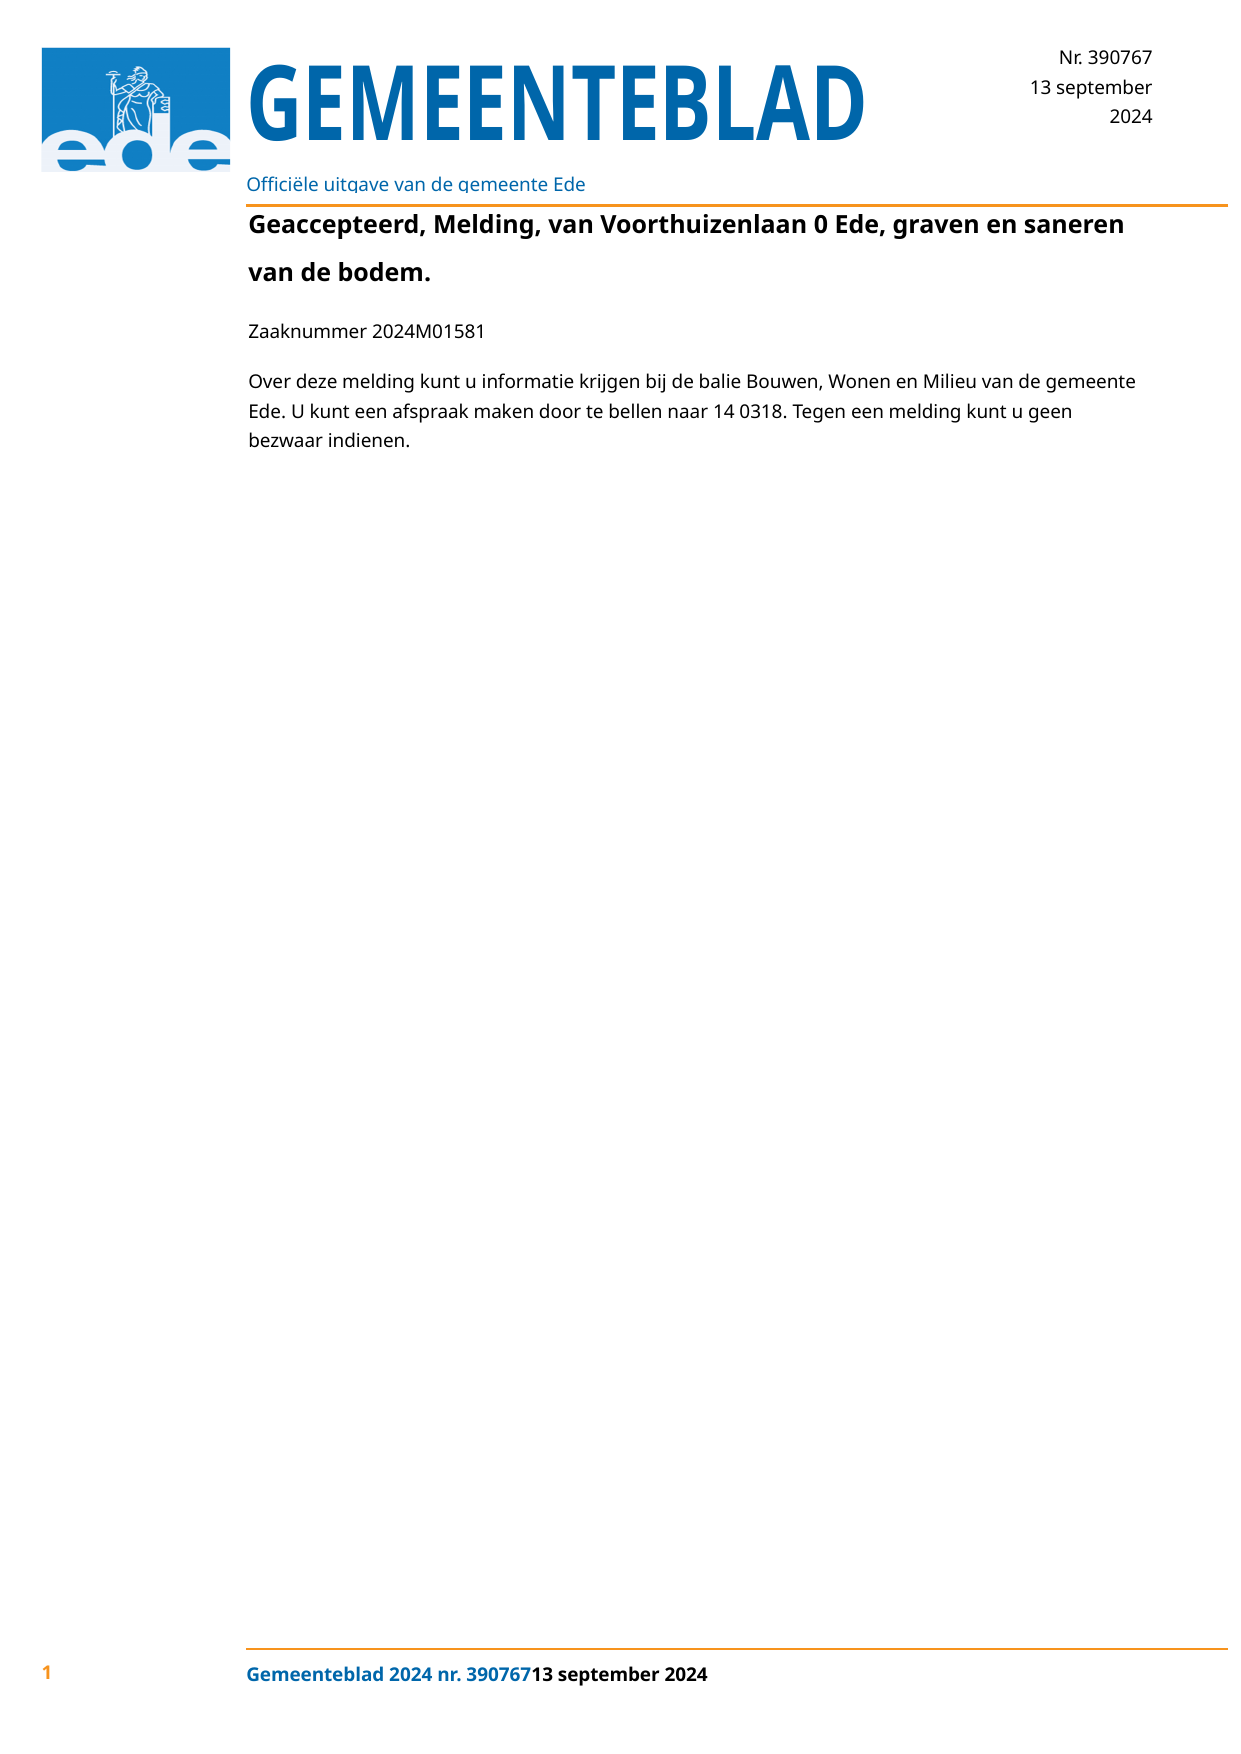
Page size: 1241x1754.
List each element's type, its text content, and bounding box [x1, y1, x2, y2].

text Over deze melding kunt u informatie krijgen bij de balie Bouwen, Wonen en Milieu van de gemeente Ede. U kunt een afspraak maken door te bellen naar 14 0318. Tegen een melding kunt u geen bezwaar indienen. [248, 368, 1152, 453]
picture [41, 47, 231, 172]
text Geaccepteerd, Melding, van Voorthuizenlaan 0 Ede, graven en saneren van de bodem. [248, 207, 1152, 288]
text Zaaknummer 2024M01581 [248, 318, 1152, 344]
